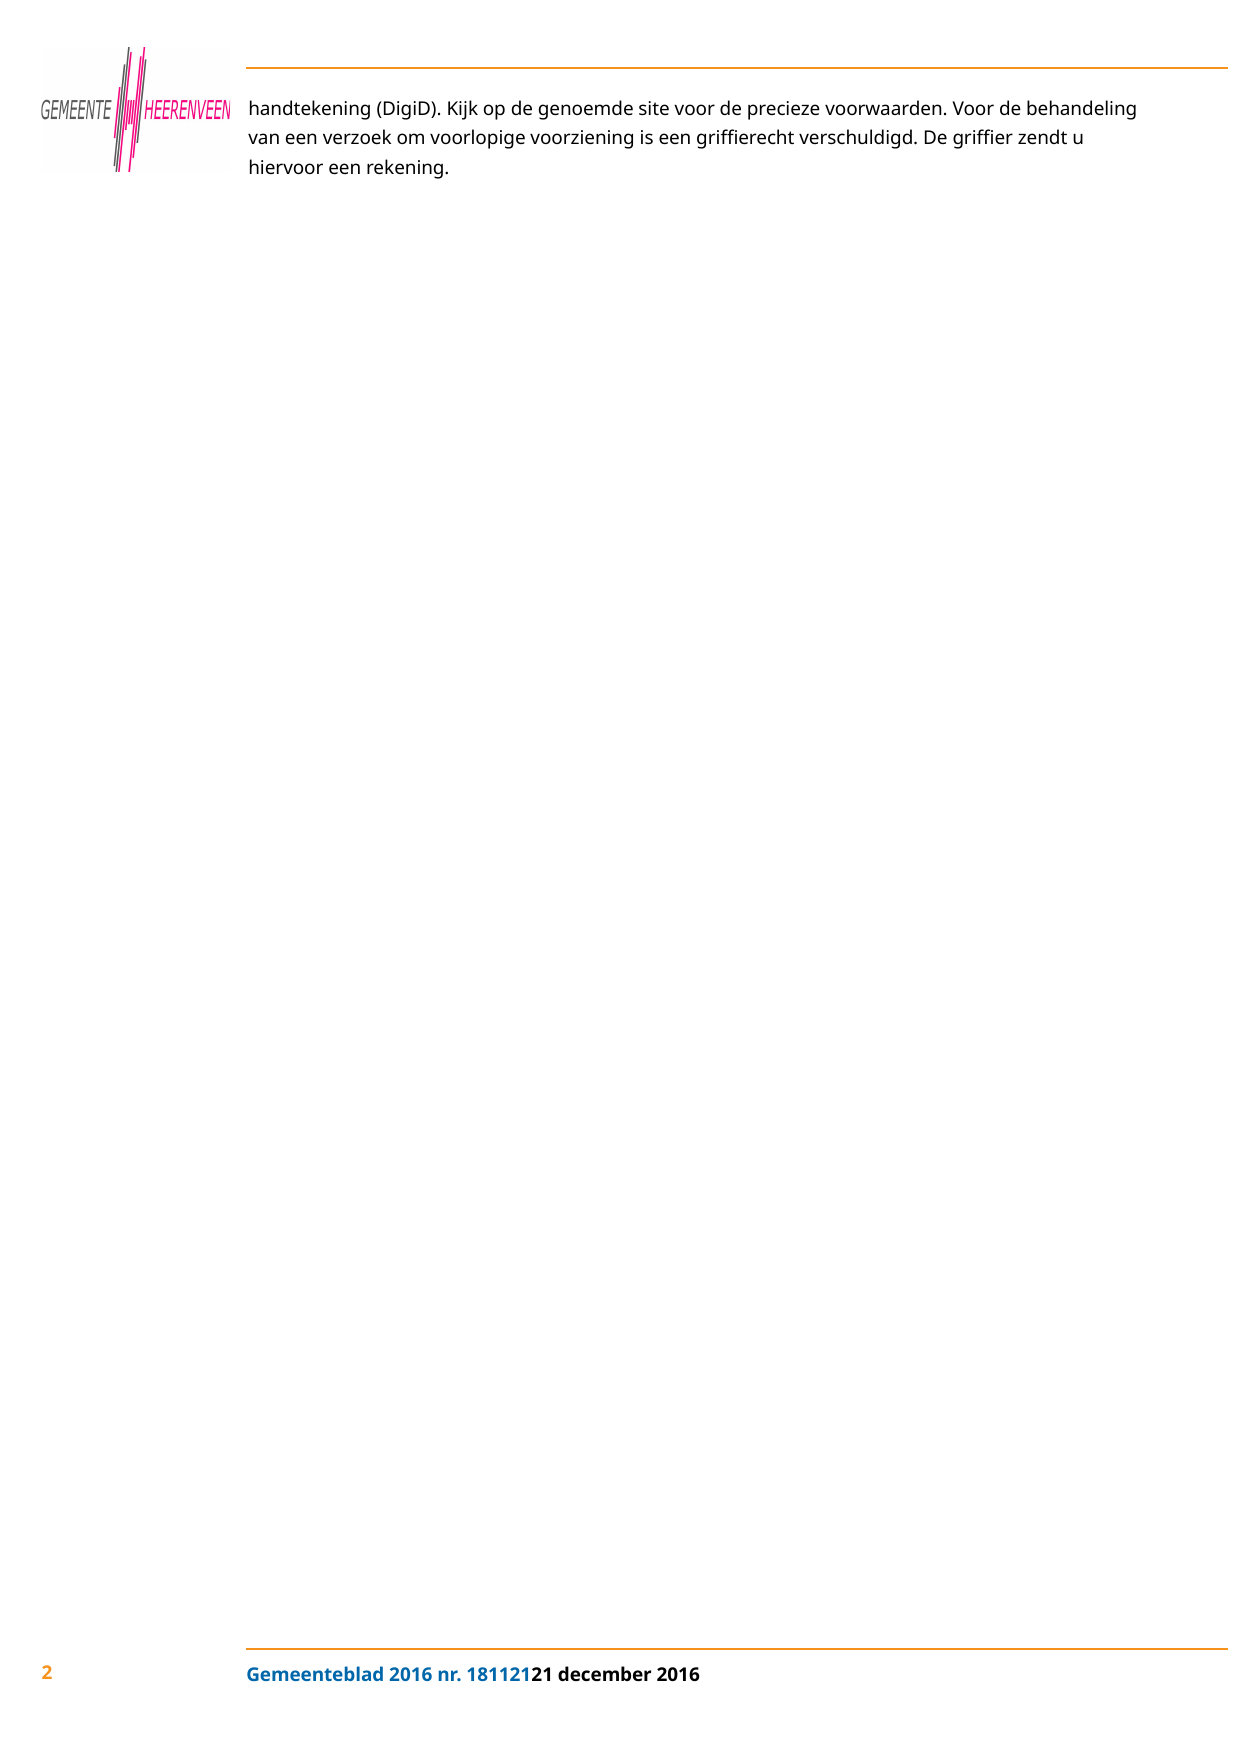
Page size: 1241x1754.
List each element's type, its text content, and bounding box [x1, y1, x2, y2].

picture [41, 47, 231, 172]
text handtekening (DigiD). Kijk op de genoemde site voor de precieze voorwaarden. Voor de behandeling van een verzoek om voorlopige voorziening is een griffierecht verschuldigd. De griffier zendt u hiervoor een rekening. [248, 95, 1152, 180]
